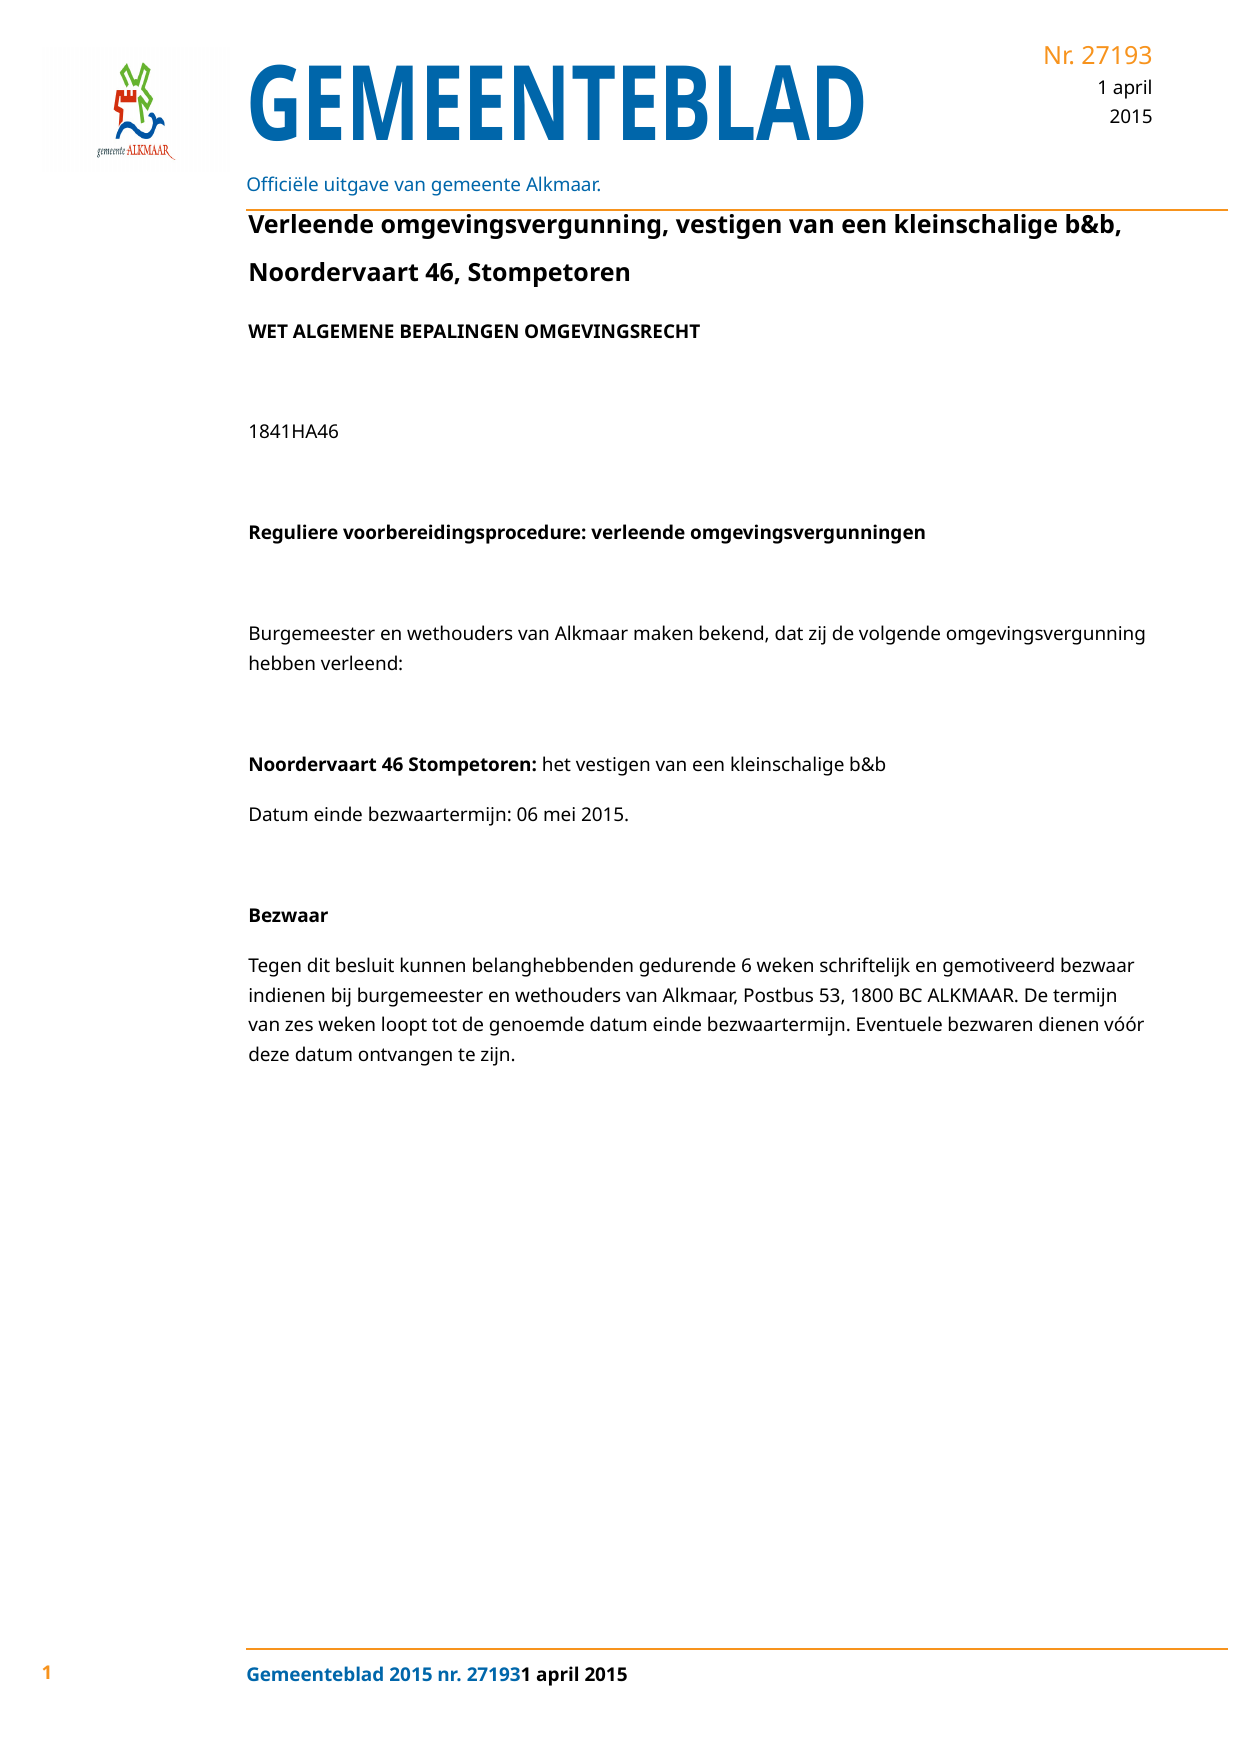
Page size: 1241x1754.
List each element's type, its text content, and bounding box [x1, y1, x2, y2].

picture [41, 47, 231, 172]
text Tegen dit besluit kunnen belanghebbenden gedurende 6 weken schriftelijk en gemotiveerd bezwaar indienen bij burgemeester en wethouders van Alkmaar, Postbus 53, 1800 BC ALKMAAR. De termijn van zes weken loopt tot de genoemde datum einde bezwaartermijn. Eventuele bezwaren dienen vóór deze datum ontvangen te zijn. [248, 952, 1152, 1067]
text WET ALGEMENE BEPALINGEN OMGEVINGSRECHT [248, 318, 1152, 344]
text 1841HA46 [248, 419, 1152, 444]
text Noordervaart 46 Stompetoren: het vestigen van een kleinschalige b&b [248, 751, 1152, 777]
text Bezwaar [248, 902, 1152, 928]
text Burgemeester en wethouders van Alkmaar maken bekend, dat zij de volgende omgevingsvergunning hebben verleend: [248, 620, 1152, 676]
text Verleende omgevingsvergunning, vestigen van een kleinschalige b&b, Noordervaart 46, Stompetoren [248, 211, 1152, 288]
text Reguliere voorbereidingsprocedure: verleende omgevingsvergunningen [248, 519, 1152, 545]
text Datum einde bezwaartermijn: 06 mei 2015. [248, 801, 1152, 827]
